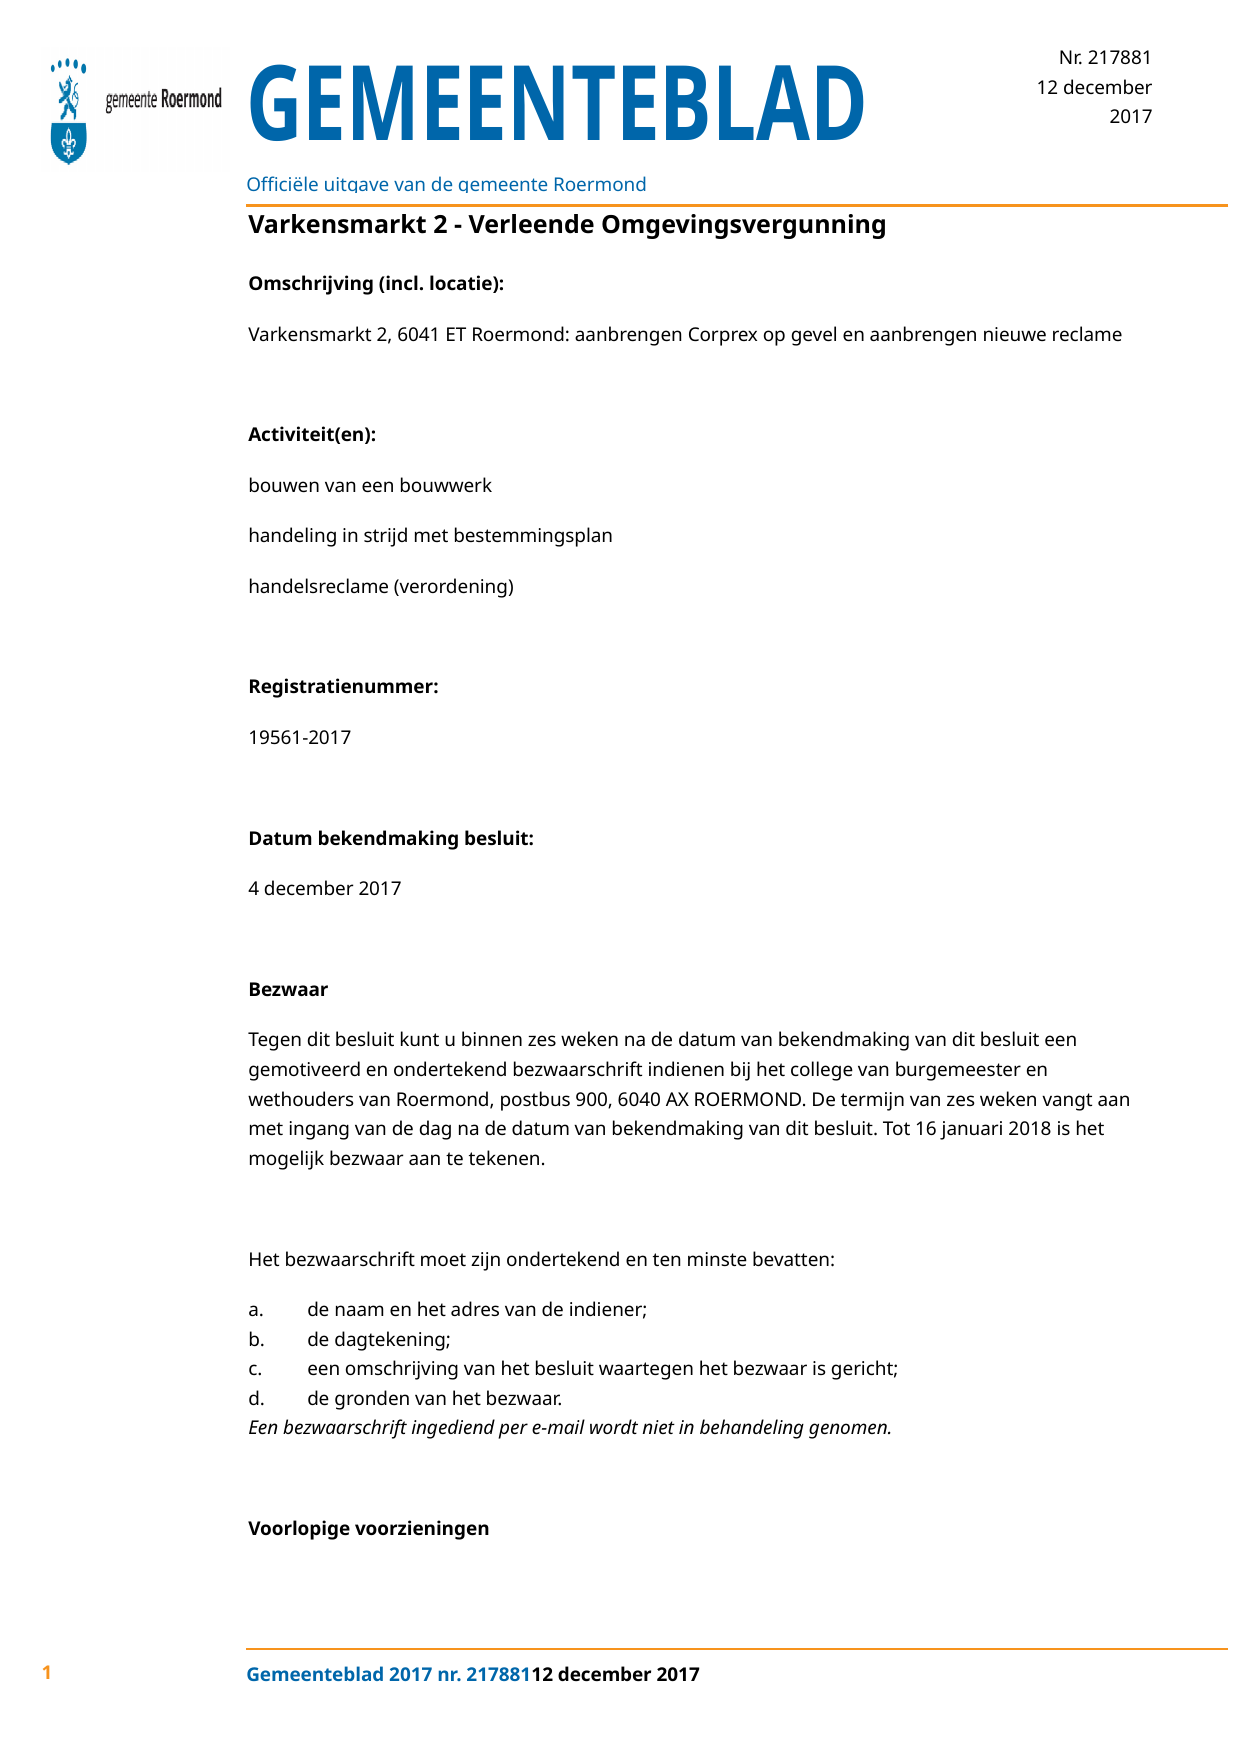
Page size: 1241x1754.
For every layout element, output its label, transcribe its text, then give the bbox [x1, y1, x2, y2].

text Het bezwaarschrift moet zijn ondertekend en ten minste bevatten: [248, 1246, 1152, 1271]
list de dagtekening; [248, 1326, 1152, 1351]
text Omschrijving (incl. locatie): [248, 270, 1152, 296]
list de naam en het adres van de indiener; [248, 1296, 1152, 1322]
text Bezwaar [248, 976, 1152, 1002]
text Voorlopige voorzieningen [248, 1515, 1152, 1541]
text Een bezwaarschrift ingediend per e-mail wordt niet in behandeling genomen. [248, 1414, 1152, 1440]
text bouwen van een bouwwerk [248, 472, 1152, 498]
picture [41, 47, 231, 172]
text 19561-2017 [248, 724, 1152, 750]
text Varkensmarkt 2, 6041 ET Roermond: aanbrengen Corprex op gevel en aanbrengen nieuwe reclame [248, 321, 1152, 346]
text Varkensmarkt 2 - Verleende Omgevingsvergunning [248, 207, 1152, 241]
text Registratienummer: [248, 674, 1152, 699]
text Activiteit(en): [248, 422, 1152, 447]
text handelsreclame (verordening) [248, 573, 1152, 598]
list de gronden van het bezwaar. [248, 1385, 1152, 1411]
text 4 december 2017 [248, 875, 1152, 901]
text Datum bekendmaking besluit: [248, 825, 1152, 851]
list een omschrijving van het besluit waartegen het bezwaar is gericht; [248, 1355, 1152, 1381]
text Tegen dit besluit kunt u binnen zes weken na de datum van bekendmaking van dit besluit een gemotiveerd en ondertekend bezwaarschrift indienen bij het college van burgemeester en wethouders van Roermond, postbus 900, 6040 AX ROERMOND. De termijn van zes weken vangt aan met ingang van de dag na de datum van bekendmaking van dit besluit. Tot 16 januari 2018 is het mogelijk bezwaar aan te tekenen. [248, 1027, 1152, 1171]
text handeling in strijd met bestemmingsplan [248, 522, 1152, 548]
